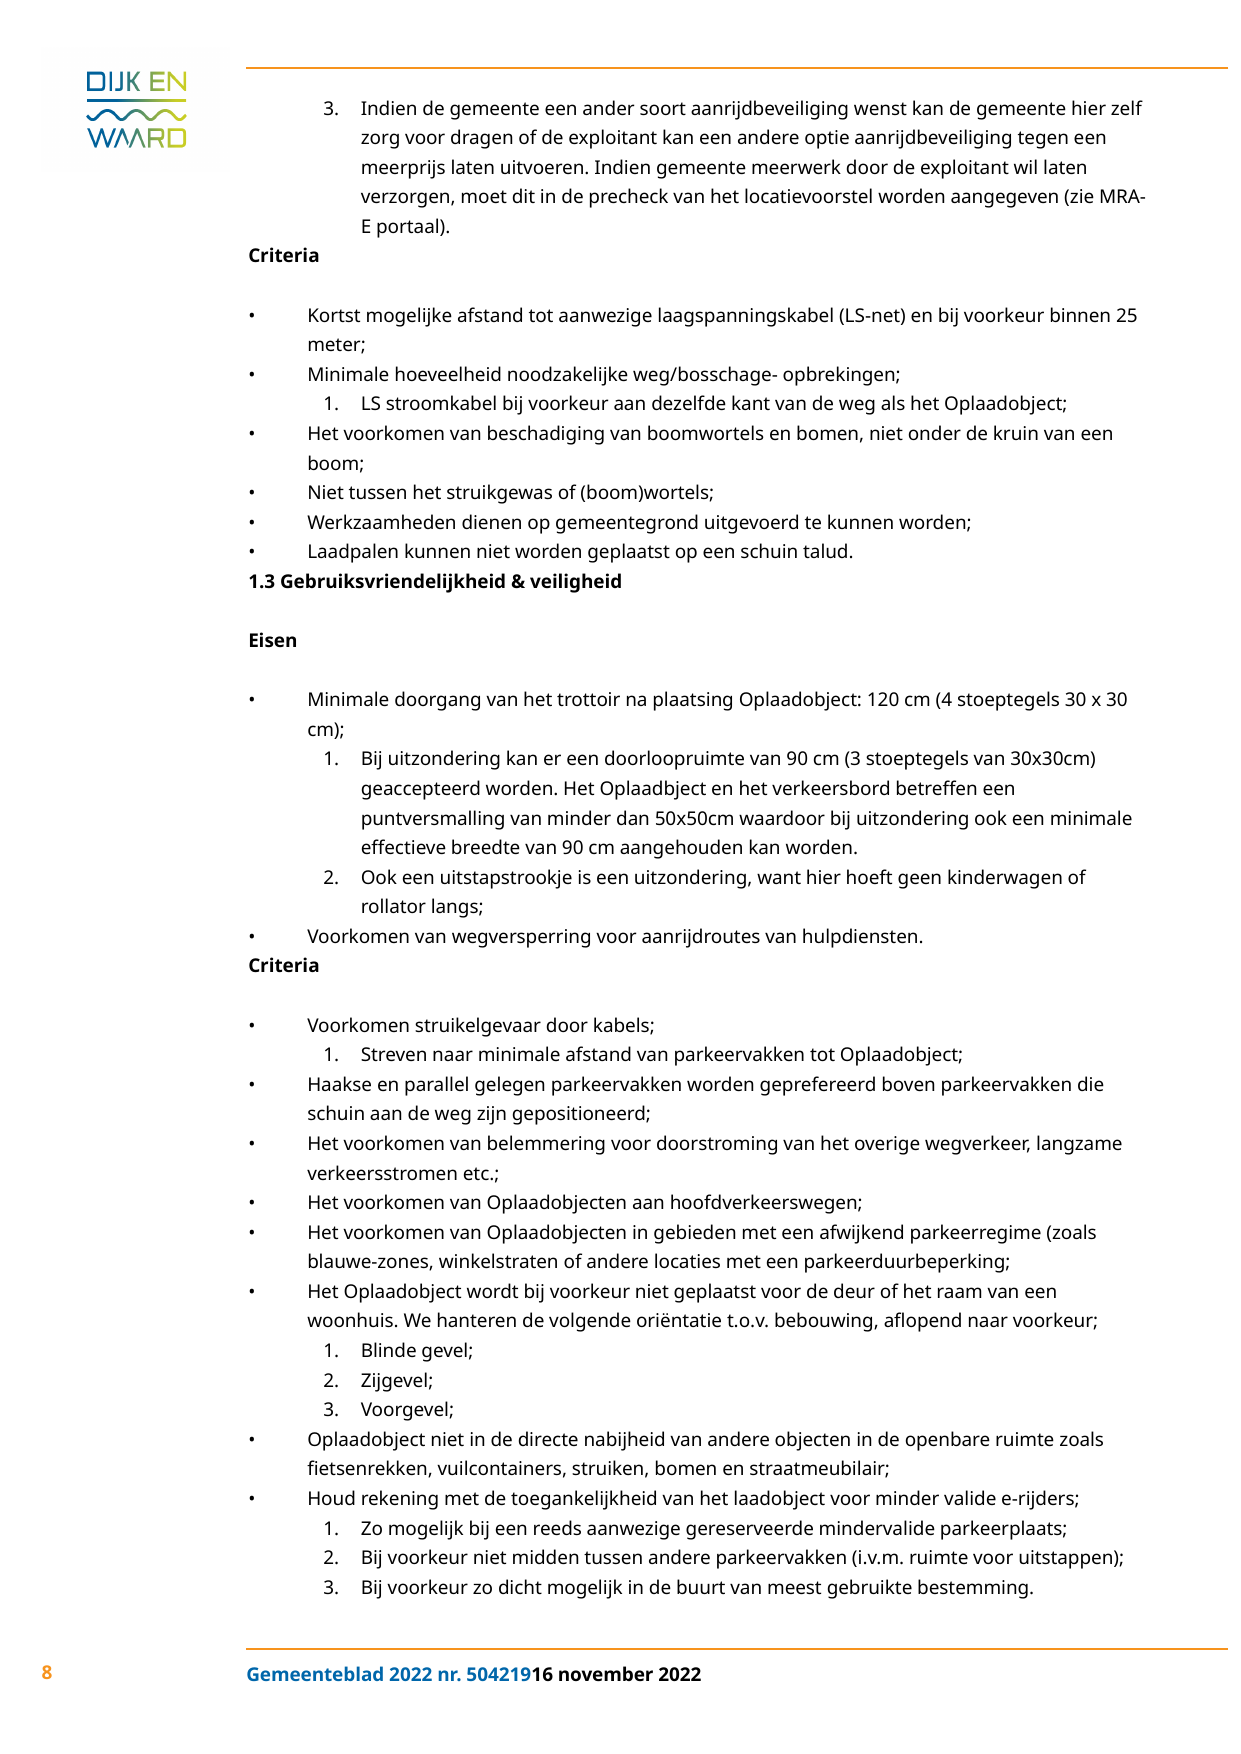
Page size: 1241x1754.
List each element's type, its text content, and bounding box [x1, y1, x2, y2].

list Bij voorkeur niet midden tussen andere parkeervakken (i.v.m. ruimte voor uitstappen); [323, 1544, 1152, 1570]
list Voorkomen van wegversperring voor aanrijdroutes van hulpdiensten. [248, 923, 1152, 949]
list Bij uitzondering kan er een doorloopruimte van 90 cm (3 stoeptegels van 30x30cm) geaccepteerd worden. Het Oplaadbject en het verkeersbord betreffen een puntversmalling van minder dan 50x50cm waardoor bij uitzondering ook een minimale effectieve breedte van 90 cm aangehouden kan worden. [323, 746, 1152, 860]
list Voorkomen struikelgevaar door kabels; [248, 1012, 1152, 1038]
list Voorgevel; [323, 1396, 1152, 1422]
list Kortst mogelijke afstand tot aanwezige laagspanningskabel (LS-net) en bij voorkeur binnen 25 meter; [248, 302, 1152, 357]
list Het voorkomen van Oplaadobjecten in gebieden met een afwijkend parkeerregime (zoals blauwe-zones, winkelstraten of andere locaties met een parkeerduurbeperking; [248, 1219, 1152, 1274]
list Oplaadobject niet in de directe nabijheid van andere objecten in de openbare ruimte zoals fietsenrekken, vuilcontainers, struiken, bomen en straatmeubilair; [248, 1426, 1152, 1481]
list Minimale hoeveelheid noodzakelijke weg/bosschage- opbrekingen; [248, 361, 1152, 387]
list Minimale doorgang van het trottoir na plaatsing Oplaadobject: 120 cm (4 stoeptegels 30 x 30 cm); [248, 686, 1152, 742]
text Eisen [248, 627, 1152, 653]
picture [41, 47, 231, 172]
list Zo mogelijk bij een reeds aanwezige gereserveerde mindervalide parkeerplaats; [323, 1515, 1152, 1541]
text Criteria [248, 953, 1152, 978]
list Bij voorkeur zo dicht mogelijk in de buurt van meest gebruikte bestemming. [323, 1574, 1152, 1600]
list Laadpalen kunnen niet worden geplaatst op een schuin talud. [248, 538, 1152, 564]
list Het voorkomen van beschadiging van boomwortels en bomen, niet onder de kruin van een boom; [248, 420, 1152, 476]
list Werkzaamheden dienen op gemeentegrond uitgevoerd te kunnen worden; [248, 509, 1152, 535]
list Zijgevel; [323, 1367, 1152, 1393]
list Blinde gevel; [323, 1337, 1152, 1363]
list Het voorkomen van Oplaadobjecten aan hoofdverkeerswegen; [248, 1189, 1152, 1215]
text 1.3 Gebruiksvriendelijkheid & veiligheid [248, 568, 1152, 594]
list Het voorkomen van belemmering voor doorstroming van het overige wegverkeer, langzame verkeersstromen etc.; [248, 1130, 1152, 1186]
list Ook een uitstapstrookje is een uitzondering, want hier hoeft geen kinderwagen of rollator langs; [323, 864, 1152, 919]
text Criteria [248, 243, 1152, 268]
list Indien de gemeente een ander soort aanrijdbeveiliging wenst kan de gemeente hier zelf zorg voor dragen of de exploitant kan een andere optie aanrijdbeveiliging tegen een meerprijs laten uitvoeren. Indien gemeente meerwerk door de exploitant wil laten verzorgen, moet dit in de precheck van het locatievoorstel worden aangegeven (zie MRA-E portaal). [323, 95, 1152, 239]
list Streven naar minimale afstand van parkeervakken tot Oplaadobject; [323, 1041, 1152, 1067]
list Houd rekening met de toegankelijkheid van het laadobject voor minder valide e-rijders; [248, 1485, 1152, 1511]
list Het Oplaadobject wordt bij voorkeur niet geplaatst voor de deur of het raam van een woonhuis. We hanteren de volgende oriëntatie t.o.v. bebouwing, aflopend naar voorkeur; [248, 1278, 1152, 1333]
list Haakse en parallel gelegen parkeervakken worden geprefereerd boven parkeervakken die schuin aan de weg zijn gepositioneerd; [248, 1071, 1152, 1126]
list LS stroomkabel bij voorkeur aan dezelfde kant van de weg als het Oplaadobject; [323, 391, 1152, 416]
list Niet tussen het struikgewas of (boom)wortels; [248, 479, 1152, 505]
